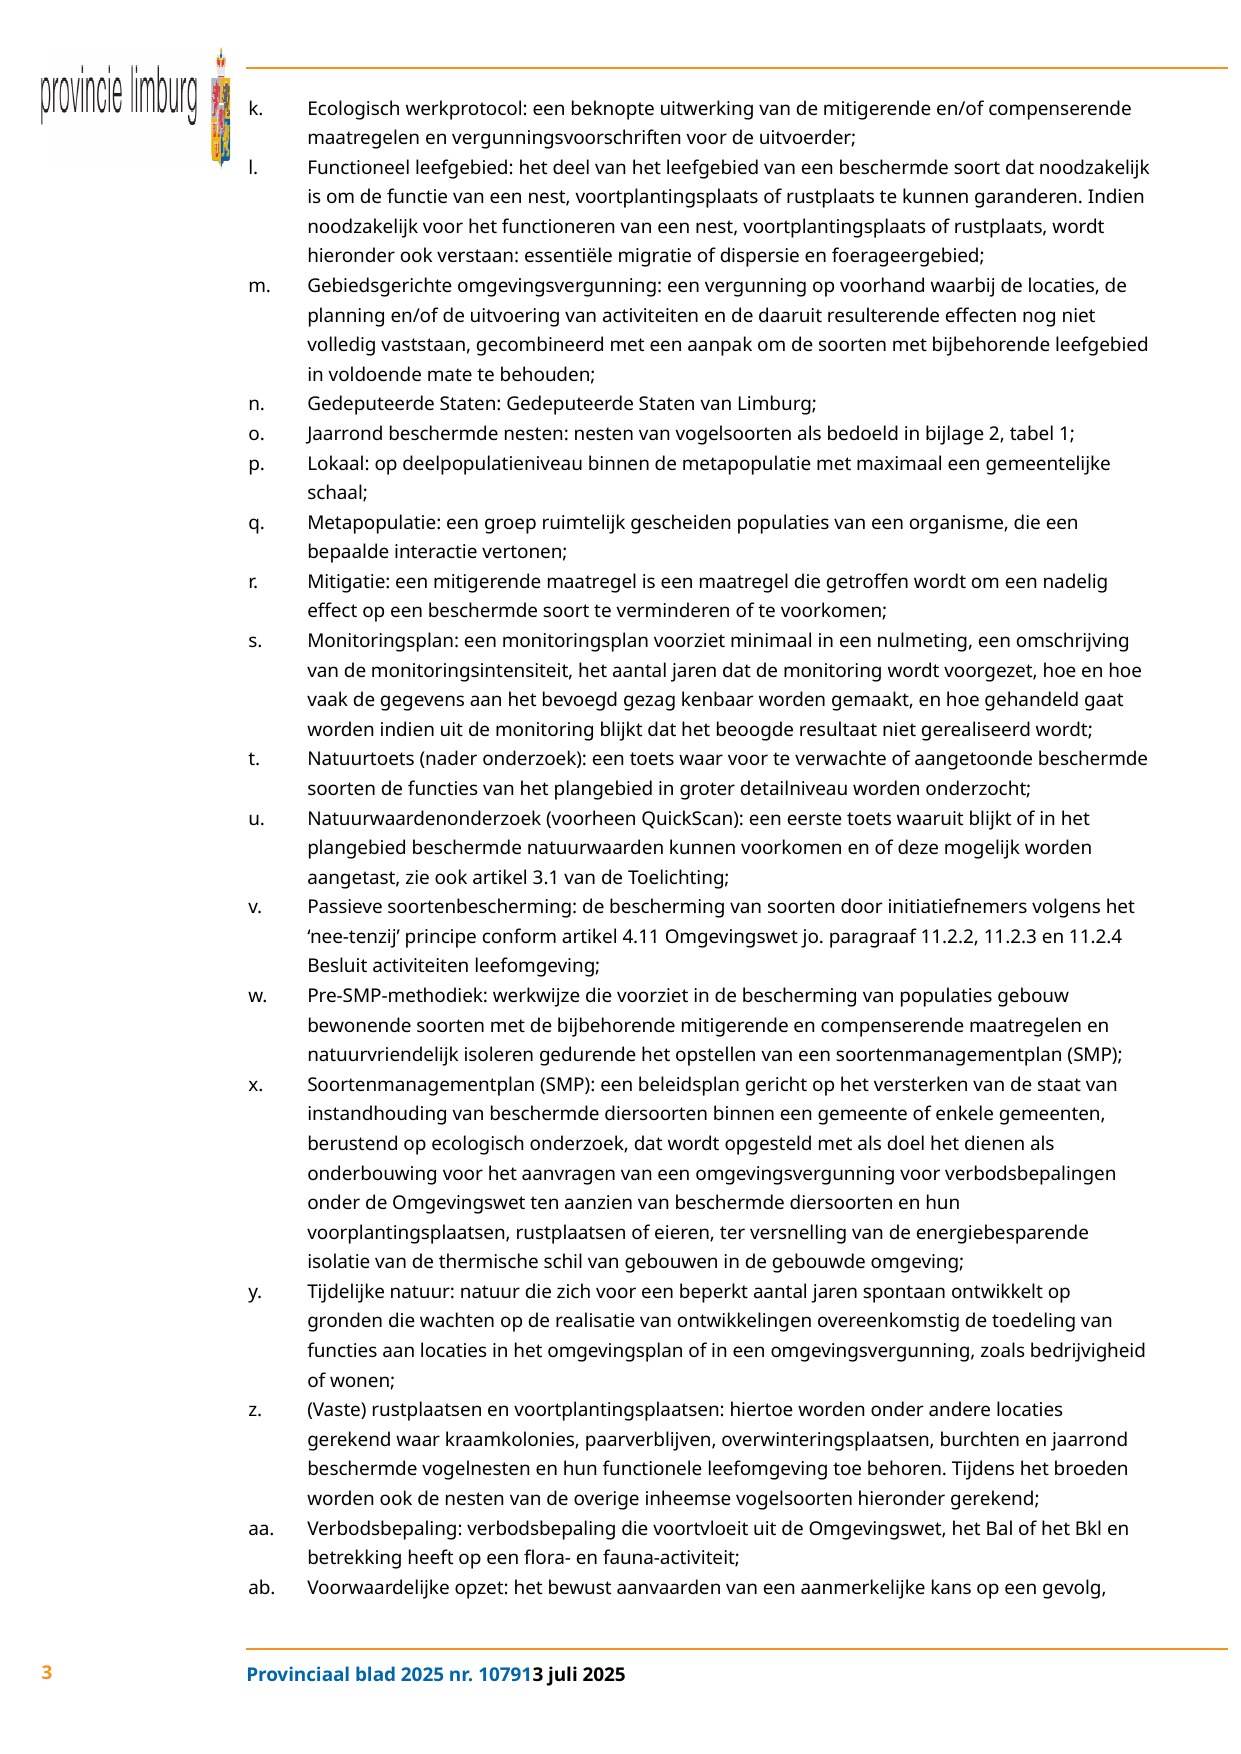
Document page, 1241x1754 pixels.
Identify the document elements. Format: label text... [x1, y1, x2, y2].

list Pre-SMP-methodiek: werkwijze die voorziet in de bescherming van populaties gebouw bewonende soorten met de bijbehorende mitigerende en compenserende maatregelen en natuurvriendelijk isoleren gedurende het opstellen van een soortenmanagementplan (SMP); [248, 982, 1152, 1067]
list Mitigatie: een mitigerende maatregel is een maatregel die getroffen wordt om een nadelig effect op een beschermde soort te verminderen of te voorkomen; [248, 568, 1152, 623]
list Ecologisch werkprotocol: een beknopte uitwerking van de mitigerende en/of compenserende maatregelen en vergunningsvoorschriften voor de uitvoerder; [248, 95, 1152, 150]
list Natuurtoets (nader onderzoek): een toets waar voor te verwachte of aangetoonde beschermde soorten de functies van het plangebied in groter detailniveau worden onderzocht; [248, 746, 1152, 801]
list Natuurwaardenonderzoek (voorheen QuickScan): een eerste toets waaruit blijkt of in het plangebied beschermde natuurwaarden kunnen voorkomen en of deze mogelijk worden aangetast, zie ook artikel 3.1 van de Toelichting; [248, 805, 1152, 890]
list Passieve soortenbescherming: de bescherming van soorten door initiatiefnemers volgens het ‘nee-tenzij’ principe conform artikel 4.11 Omgevingswet jo. paragraaf 11.2.2, 11.2.3 en 11.2.4 Besluit activiteiten leefomgeving; [248, 893, 1152, 978]
list Monitoringsplan: een monitoringsplan voorziet minimaal in een nulmeting, een omschrijving van de monitoringsintensiteit, het aantal jaren dat de monitoring wordt voorgezet, hoe en hoe vaak de gegevens aan het bevoegd gezag kenbaar worden gemaakt, en hoe gehandeld gaat worden indien uit de monitoring blijkt dat het beoogde resultaat niet gerealiseerd wordt; [248, 627, 1152, 742]
list Verbodsbepaling: verbodsbepaling die voortvloeit uit de Omgevingswet, het Bal of het Bkl en betrekking heeft op een flora- en fauna-activiteit; [248, 1515, 1152, 1570]
list Functioneel leefgebied: het deel van het leefgebied van een beschermde soort dat noodzakelijk is om de functie van een nest, voortplantingsplaats of rustplaats te kunnen garanderen. Indien noodzakelijk voor het functioneren van een nest, voortplantingsplaats of rustplaats, wordt hieronder ook verstaan: essentiële migratie of dispersie en foerageergebied; [248, 154, 1152, 268]
list Voorwaardelijke opzet: het bewust aanvaarden van een aanmerkelijke kans op een gevolg, [248, 1574, 1152, 1600]
list Gebiedsgerichte omgevingsvergunning: een vergunning op voorhand waarbij de locaties, de planning en/of de uitvoering van activiteiten en de daaruit resulterende effecten nog niet volledig vaststaan, gecombineerd met een aanpak om de soorten met bijbehorende leefgebied in voldoende mate te behouden; [248, 272, 1152, 387]
list Soortenmanagementplan (SMP): een beleidsplan gericht op het versterken van de staat van instandhouding van beschermde diersoorten binnen een gemeente of enkele gemeenten, berustend op ecologisch onderzoek, dat wordt opgesteld met als doel het dienen als onderbouwing voor het aanvragen van een omgevingsvergunning voor verbodsbepalingen onder de Omgevingswet ten aanzien van beschermde diersoorten en hun voorplantingsplaatsen, rustplaatsen of eieren, ter versnelling van de energiebesparende isolatie van de thermische schil van gebouwen in de gebouwde omgeving; [248, 1071, 1152, 1274]
list Tijdelijke natuur: natuur die zich voor een beperkt aantal jaren spontaan ontwikkelt op gronden die wachten op de realisatie van ontwikkelingen overeenkomstig de toedeling van functies aan locaties in het omgevingsplan of in een omgevingsvergunning, zoals bedrijvigheid of wonen; [248, 1278, 1152, 1393]
list Metapopulatie: een groep ruimtelijk gescheiden populaties van een organisme, die een bepaalde interactie vertonen; [248, 509, 1152, 564]
list (Vaste) rustplaatsen en voortplantingsplaatsen: hiertoe worden onder andere locaties gerekend waar kraamkolonies, paarverblijven, overwinteringsplaatsen, burchten en jaarrond beschermde vogelnesten en hun functionele leefomgeving toe behoren. Tijdens het broeden worden ook de nesten van de overige inheemse vogelsoorten hieronder gerekend; [248, 1396, 1152, 1511]
picture [41, 47, 231, 172]
list Gedeputeerde Staten: Gedeputeerde Staten van Limburg; [248, 391, 1152, 416]
list Lokaal: op deelpopulatieniveau binnen de metapopulatie met maximaal een gemeentelijke schaal; [248, 450, 1152, 505]
list Jaarrond beschermde nesten: nesten van vogelsoorten als bedoeld in bijlage 2, tabel 1; [248, 420, 1152, 446]
